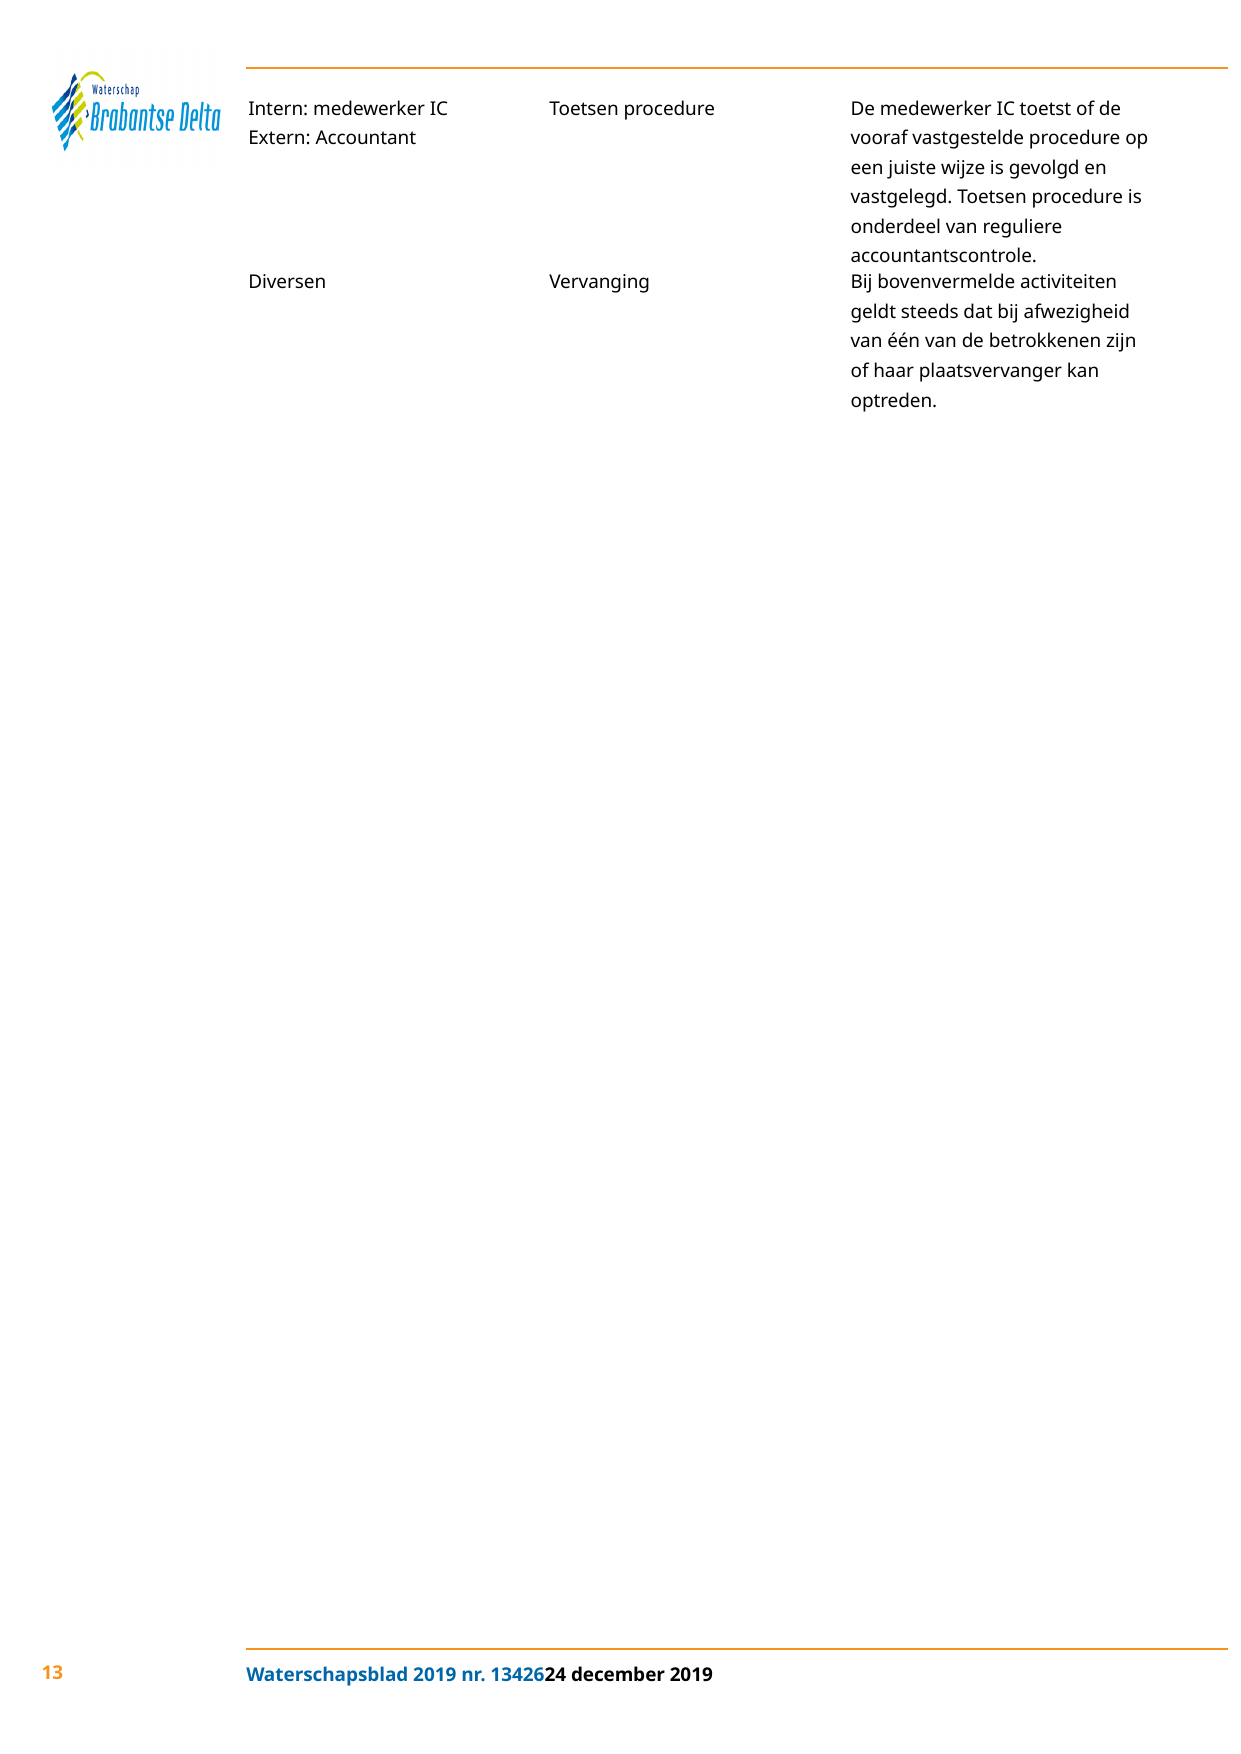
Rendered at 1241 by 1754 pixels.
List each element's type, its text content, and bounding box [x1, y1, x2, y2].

table_cell Bij bovenvermelde activiteiten geldt steeds dat bij afwezigheid van één van de betrokkenen zijn of haar plaatsvervanger kan optreden. [850, 269, 1152, 412]
table_cell De medewerker IC toetst of de vooraf vastgestelde procedure op een juiste wijze is gevolgd en vastgelegd. Toetsen procedure is onderdeel van reguliere accountantscontrole. [850, 95, 1152, 268]
table_cell Vervanging [549, 269, 850, 412]
table_cell Intern: medewerker IC Extern: Accountant [248, 95, 549, 268]
picture [41, 47, 231, 172]
table_cell Diversen [248, 269, 549, 412]
table_cell Toetsen procedure [549, 95, 850, 268]
